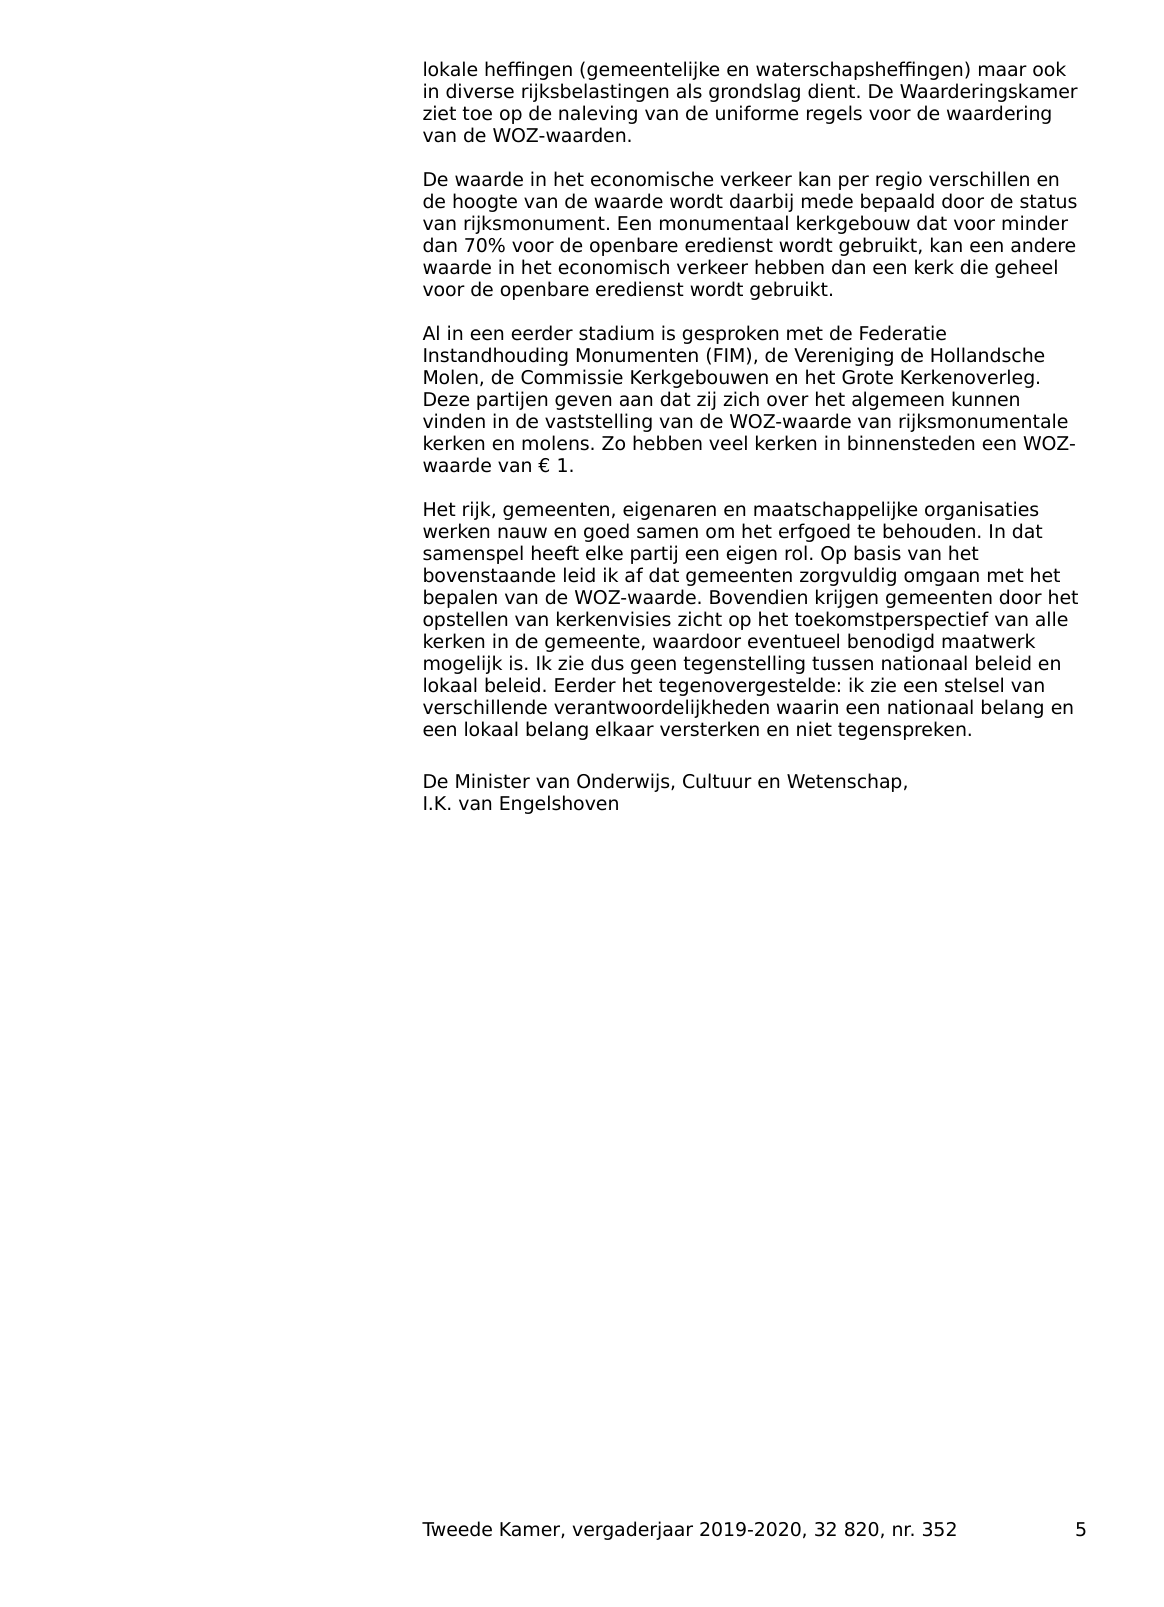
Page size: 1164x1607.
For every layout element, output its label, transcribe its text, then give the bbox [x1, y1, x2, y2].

text Het rijk, gemeenten, eigenaren en maatschappelijke organisaties werken nauw en goed samen om het erfgoed te behouden. In dat samenspel heeft elke partij een eigen rol. Op basis van het bovenstaande leid ik af dat gemeenten zorgvuldig omgaan met het bepalen van de WOZ-waarde. Bovendien krijgen gemeenten door het opstellen van kerkenvisies zicht op het toekomstperspectief van alle kerken in de gemeente, waardoor eventueel benodigd maatwerk mogelijk is. Ik zie dus geen tegenstelling tussen nationaal beleid en lokaal beleid. Eerder het tegenovergestelde: ik zie een stelsel van verschillende verantwoordelijkheden waarin een nationaal belang en een lokaal belang elkaar versterken en niet tegenspreken. [422, 499, 1087, 741]
text Al in een eerder stadium is gesproken met de Federatie Instandhouding Monumenten (FIM), de Vereniging de Hollandsche Molen, de Commissie Kerkgebouwen en het Grote Kerkenoverleg. Deze partijen geven aan dat zij zich over het algemeen kunnen vinden in de vaststelling van de WOZ-waarde van rijksmonumentale kerken en molens. Zo hebben veel kerken in binnensteden een WOZ-waarde van € 1. [422, 323, 1087, 477]
text De Minister van Onderwijs, Cultuur en Wetenschap, I.K. van Engelshoven [422, 771, 1087, 815]
text lokale heffingen (gemeentelijke en waterschapsheffingen) maar ook in diverse rijksbelastingen als grondslag dient. De Waarderingskamer ziet toe op de naleving van de uniforme regels voor de waardering van de WOZ-waarden. [422, 59, 1087, 147]
text De waarde in het economische verkeer kan per regio verschillen en de hoogte van de waarde wordt daarbij mede bepaald door de status van rijksmonument. Een monumentaal kerkgebouw dat voor minder dan 70% voor de openbare eredienst wordt gebruikt, kan een andere waarde in het economisch verkeer hebben dan een kerk die geheel voor de openbare eredienst wordt gebruikt. [422, 169, 1087, 301]
